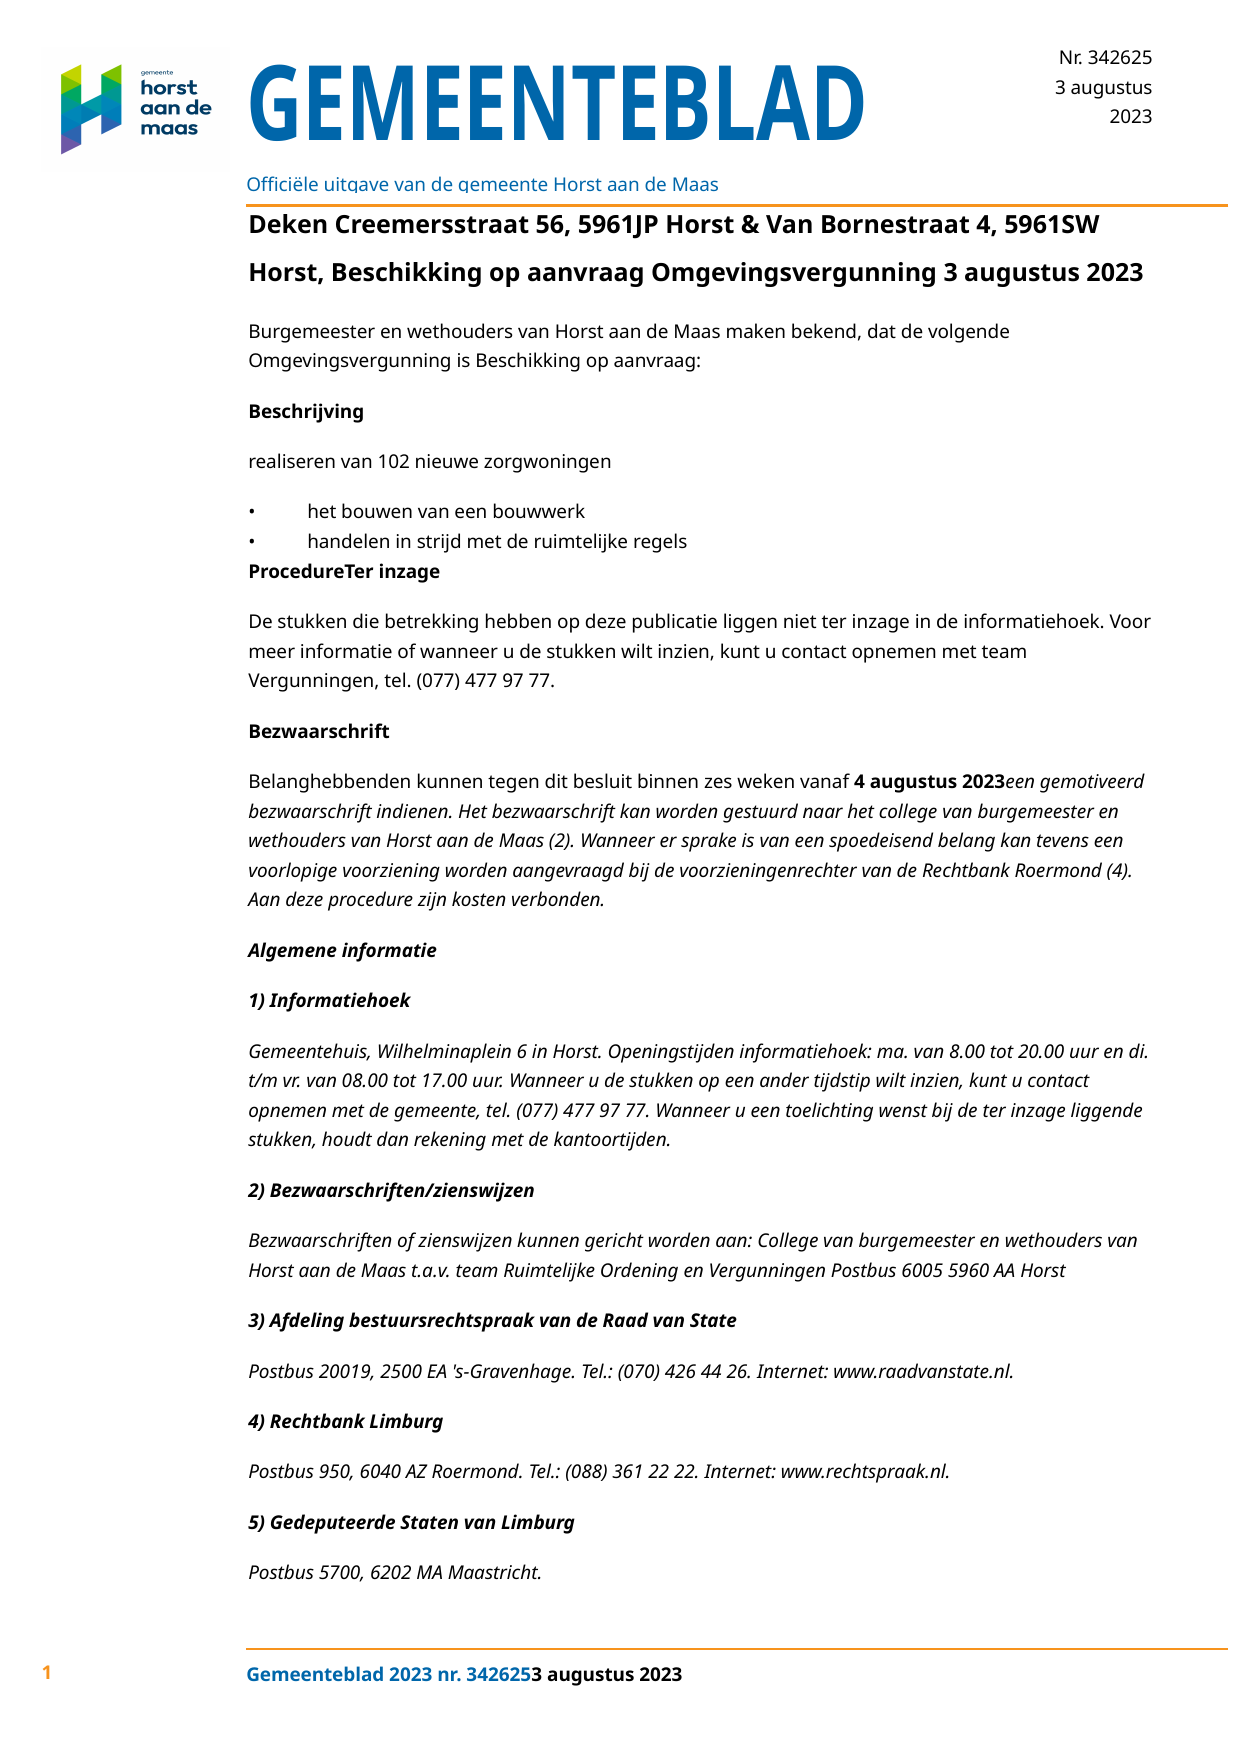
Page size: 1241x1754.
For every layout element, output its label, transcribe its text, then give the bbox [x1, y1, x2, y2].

text realiseren van 102 nieuwe zorgwoningen [248, 448, 1152, 474]
text ProcedureTer inzage [248, 558, 1152, 584]
text Postbus 950, 6040 AZ Roermond. Tel.: (088) 361 22 22. Internet: www.rechtspraak.nl. [248, 1459, 1152, 1484]
text 2) Bezwaarschriften/zienswijzen [248, 1177, 1152, 1203]
text 5) Gedeputeerde Staten van Limburg [248, 1509, 1152, 1535]
text Postbus 20019, 2500 EA 's-Gravenhage. Tel.: (070) 426 44 26. Internet: www.raadvanstate.nl. [248, 1358, 1152, 1384]
text Burgemeester en wethouders van Horst aan de Maas maken bekend, dat de volgende Omgevingsvergunning is Beschikking op aanvraag: [248, 318, 1152, 373]
text De stukken die betrekking hebben op deze publicatie liggen niet ter inzage in de informatiehoek. Voor meer informatie of wanneer u de stukken wilt inzien, kunt u contact opnemen met team Vergunningen, tel. (077) 477 97 77. [248, 608, 1152, 693]
text 1) Informatiehoek [248, 987, 1152, 1013]
text Beschrijving [248, 398, 1152, 424]
picture [41, 47, 231, 172]
text 3) Afdeling bestuursrechtspraak van de Raad van State [248, 1307, 1152, 1333]
list handelen in strijd met de ruimtelijke regels [248, 528, 1152, 554]
text Belanghebbenden kunnen tegen dit besluit binnen zes weken vanaf 4 augustus 2023een gemotiveerd bezwaarschrift indienen. Het bezwaarschrift kan worden gestuurd naar het college van burgemeester en wethouders van Horst aan de Maas (2). Wanneer er sprake is van een spoedeisend belang kan tevens een voorlopige voorziening worden aangevraagd bij de voorzieningenrechter van de Rechtbank Roermond (4). Aan deze procedure zijn kosten verbonden. [248, 768, 1152, 912]
text Deken Creemersstraat 56, 5961JP Horst & Van Bornestraat 4, 5961SW Horst, Beschikking op aanvraag Omgevingsvergunning 3 augustus 2023 [248, 207, 1152, 288]
text Bezwaarschriften of zienswijzen kunnen gericht worden aan: College van burgemeester en wethouders van Horst aan de Maas t.a.v. team Ruimtelijke Ordening en Vergunningen Postbus 6005 5960 AA Horst [248, 1227, 1152, 1283]
text Bezwaarschrift [248, 718, 1152, 744]
text Postbus 5700, 6202 MA Maastricht. [248, 1559, 1152, 1585]
text 4) Rechtbank Limburg [248, 1408, 1152, 1434]
text Algemene informatie [248, 937, 1152, 963]
text Gemeentehuis, Wilhelminaplein 6 in Horst. Openingstijden informatiehoek: ma. van 8.00 tot 20.00 uur en di. t/m vr. van 08.00 tot 17.00 uur. Wanneer u de stukken op een ander tijdstip wilt inzien, kunt u contact opnemen met de gemeente, tel. (077) 477 97 77. Wanneer u een toelichting wenst bij de ter inzage liggende stukken, houdt dan rekening met de kantoortijden. [248, 1038, 1152, 1152]
list het bouwen van een bouwwerk [248, 499, 1152, 524]
